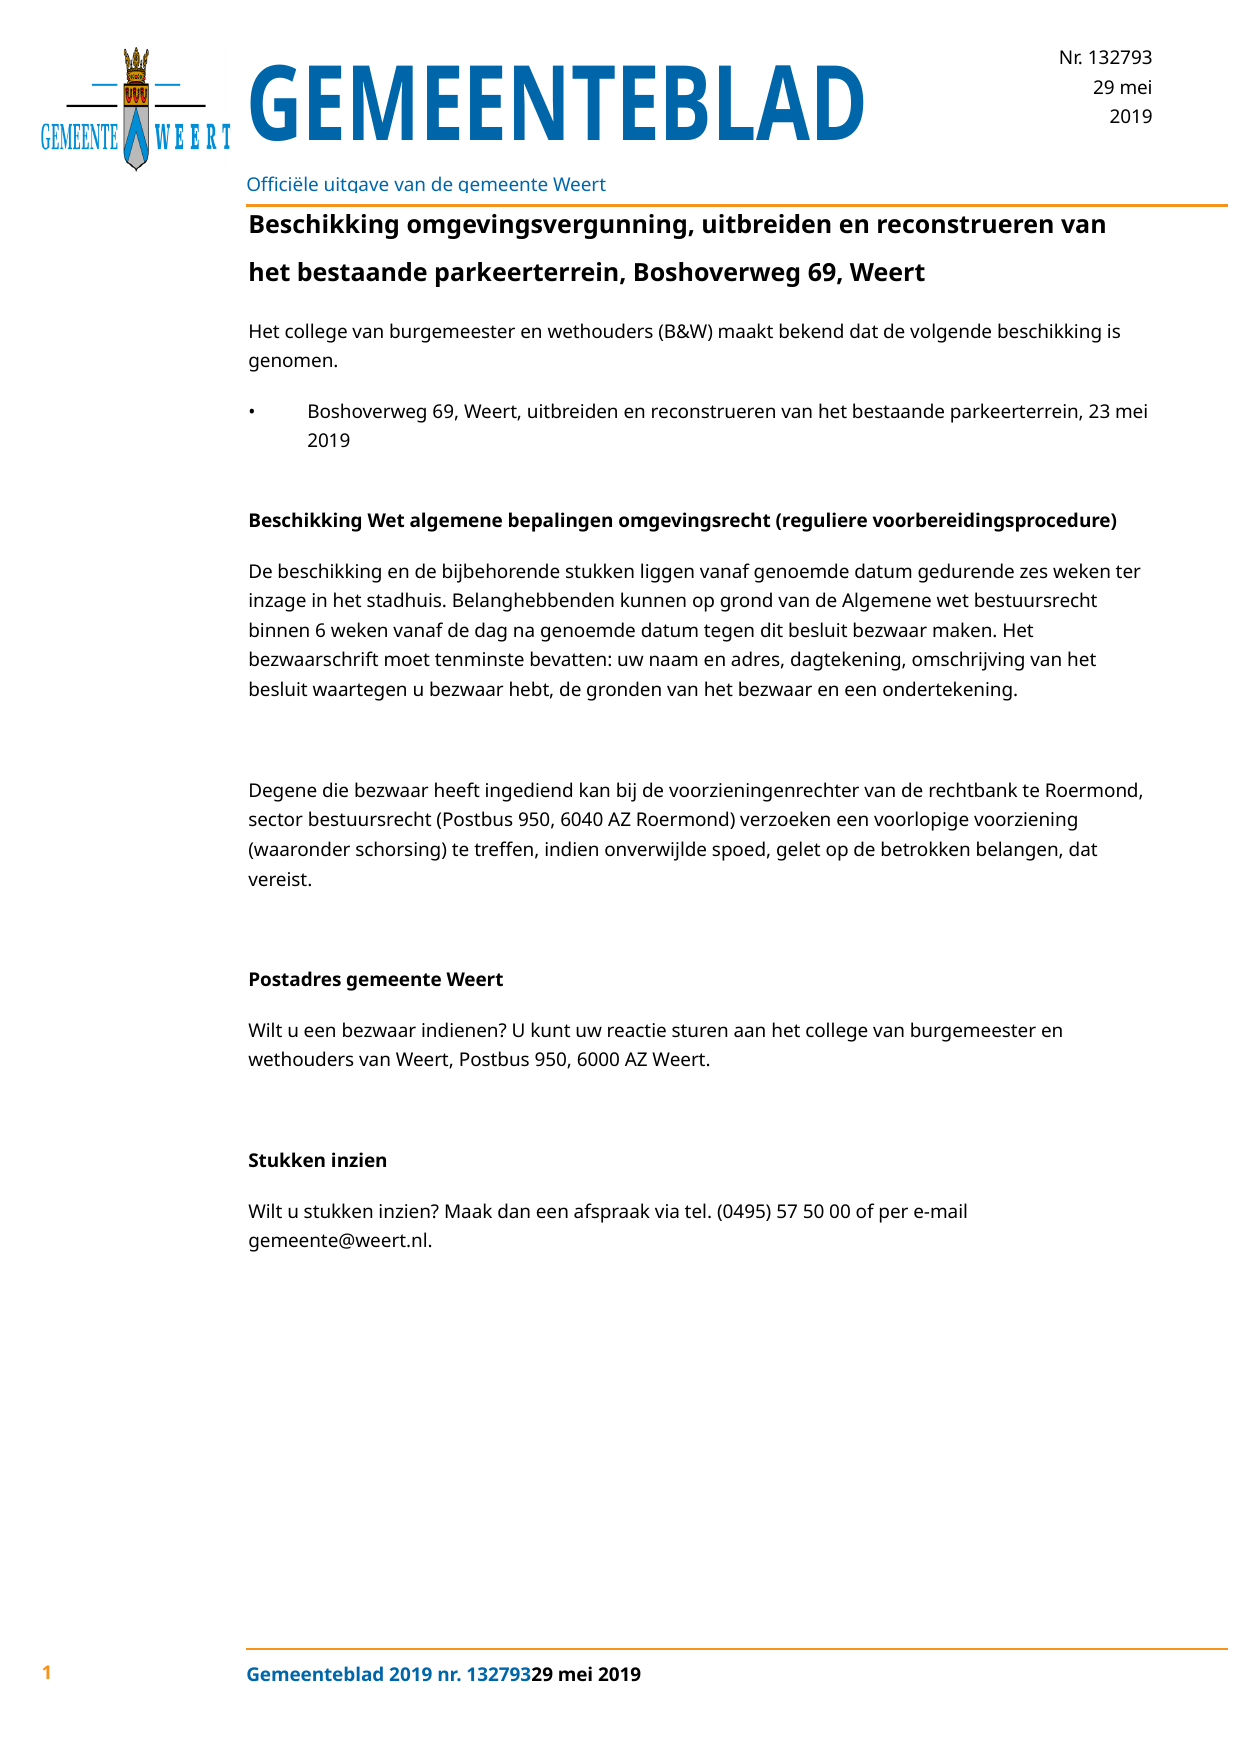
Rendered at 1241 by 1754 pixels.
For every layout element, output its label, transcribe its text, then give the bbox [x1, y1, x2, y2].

text Wilt u stukken inzien? Maak dan een afspraak via tel. (0495) 57 50 00 of per e-mail gemeente@weert.nl. [248, 1198, 1152, 1253]
text De beschikking en de bijbehorende stukken liggen vanaf genoemde datum gedurende zes weken ter inzage in het stadhuis. Belanghebbenden kunnen op grond van de Algemene wet bestuursrecht binnen 6 weken vanaf de dag na genoemde datum tegen dit besluit bezwaar maken. Het bezwaarschrift moet tenminste bevatten: uw naam en adres, dagtekening, omschrijving van het besluit waartegen u bezwaar hebt, de gronden van het bezwaar en een ondertekening. [248, 558, 1152, 702]
text Stukken inzien [248, 1147, 1152, 1173]
list Boshoverweg 69, Weert, uitbreiden en reconstrueren van het bestaande parkeerterrein, 23 mei 2019 [248, 398, 1152, 453]
text Beschikking Wet algemene bepalingen omgevingsrecht (reguliere voorbereidingsprocedure) [248, 507, 1152, 533]
text Beschikking omgevingsvergunning, uitbreiden en reconstrueren van het bestaande parkeerterrein, Boshoverweg 69, Weert [248, 207, 1152, 288]
text Het college van burgemeester en wethouders (B&W) maakt bekend dat de volgende beschikking is genomen. [248, 318, 1152, 373]
text Wilt u een bezwaar indienen? U kunt uw reactie sturen aan het college van burgemeester en wethouders van Weert, Postbus 950, 6000 AZ Weert. [248, 1017, 1152, 1072]
text Degene die bezwaar heeft ingediend kan bij de voorzieningenrechter van de rechtbank te Roermond, sector bestuursrecht (Postbus 950, 6040 AZ Roermond) verzoeken een voorlopige voorziening (waaronder schorsing) te treffen, indien onverwijlde spoed, gelet op de betrokken belangen, dat vereist. [248, 777, 1152, 892]
picture [41, 47, 231, 172]
text Postadres gemeente Weert [248, 967, 1152, 992]
